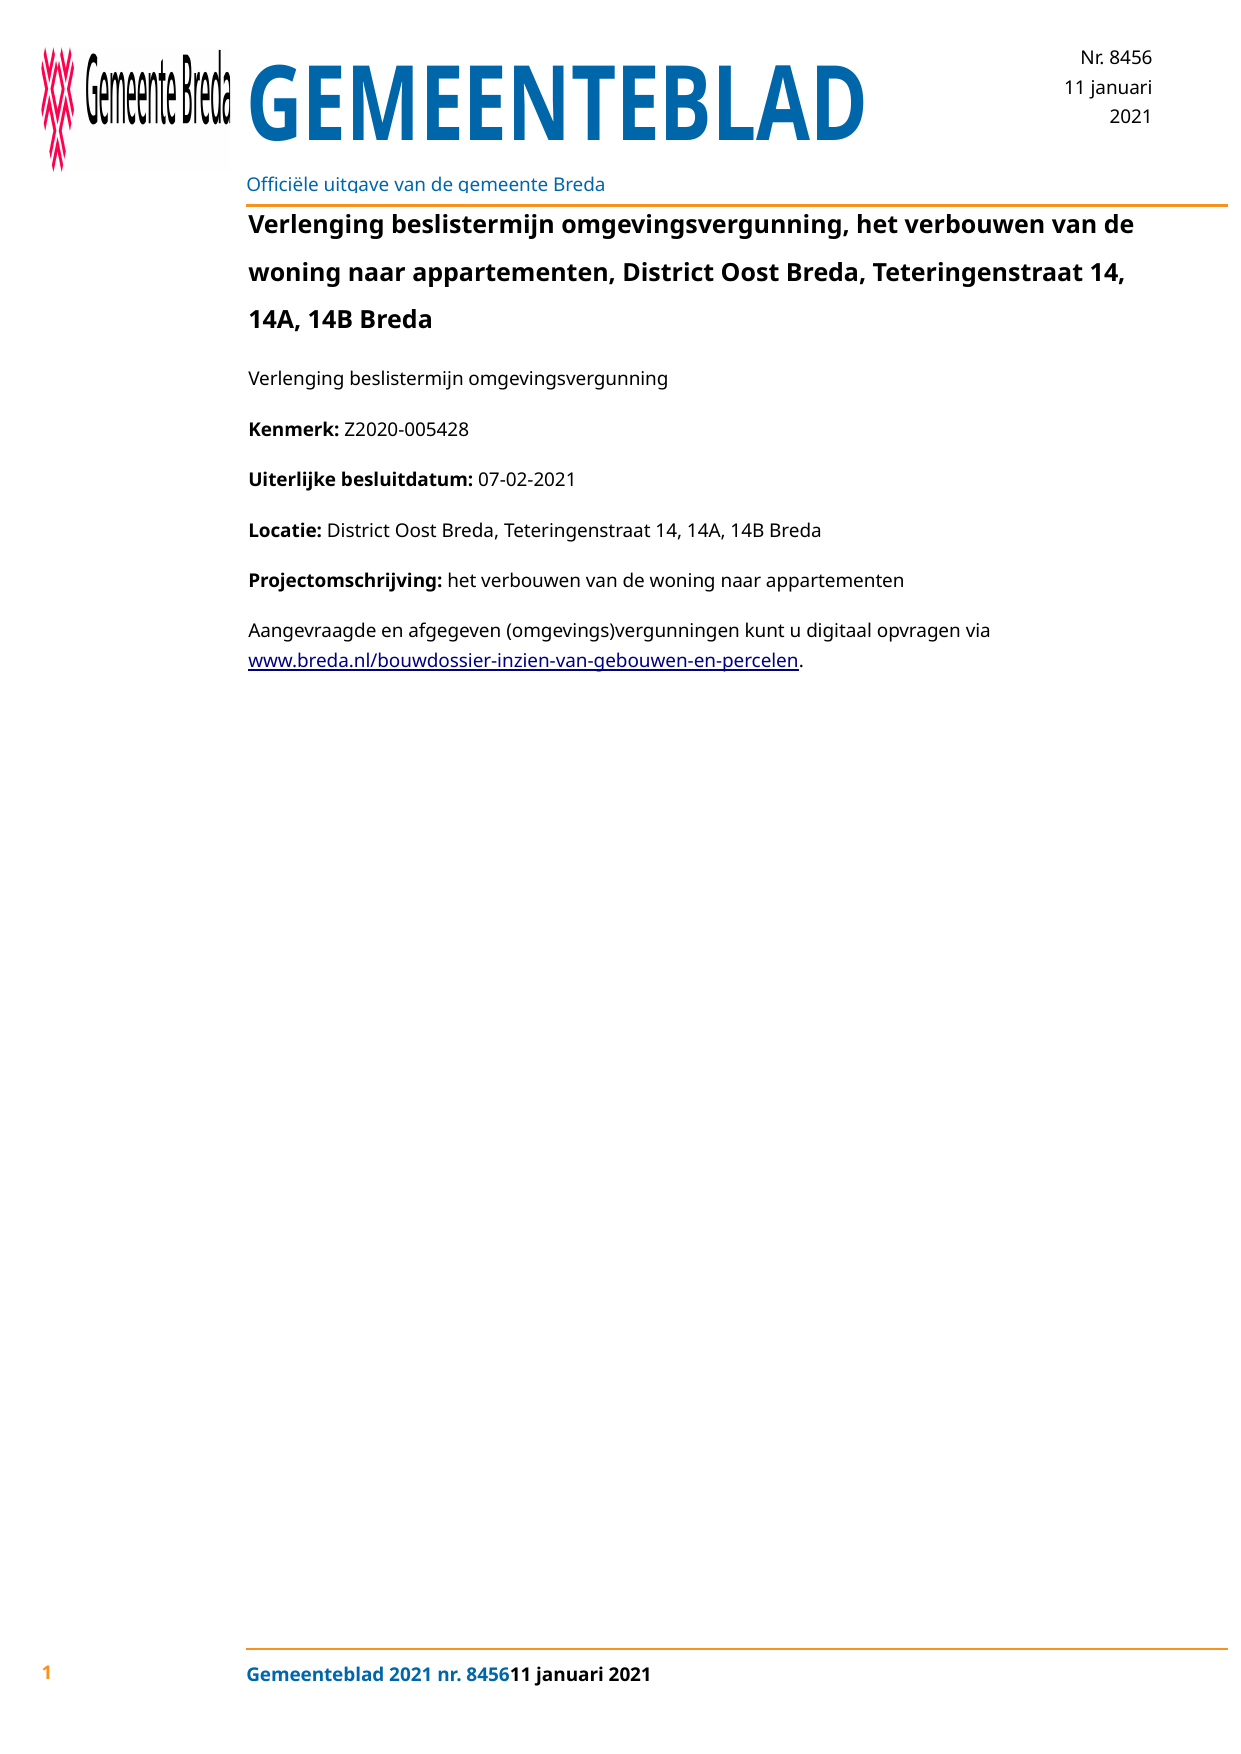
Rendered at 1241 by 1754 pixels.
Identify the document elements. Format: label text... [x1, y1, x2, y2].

text Locatie: District Oost Breda, Teteringenstraat 14, 14A, 14B Breda [248, 517, 1152, 542]
text Uiterlijke besluitdatum: 07-02-2021 [248, 466, 1152, 492]
picture [41, 47, 231, 172]
text Kenmerk: Z2020-005428 [248, 416, 1152, 442]
text Projectomschrijving: het verbouwen van de woning naar appartementen [248, 567, 1152, 593]
text Verlenging beslistermijn omgevingsvergunning, het verbouwen van de woning naar appartementen, District Oost Breda, Teteringenstraat 14, 14A, 14B Breda [248, 207, 1152, 336]
text Aangevraagde en afgegeven (omgevings)vergunningen kunt u digitaal opvragen via www.breda.nl/bouwdossier-inzien-van-gebouwen-en-percelen. [248, 618, 1152, 673]
text Verlenging beslistermijn omgevingsvergunning [248, 366, 1152, 391]
